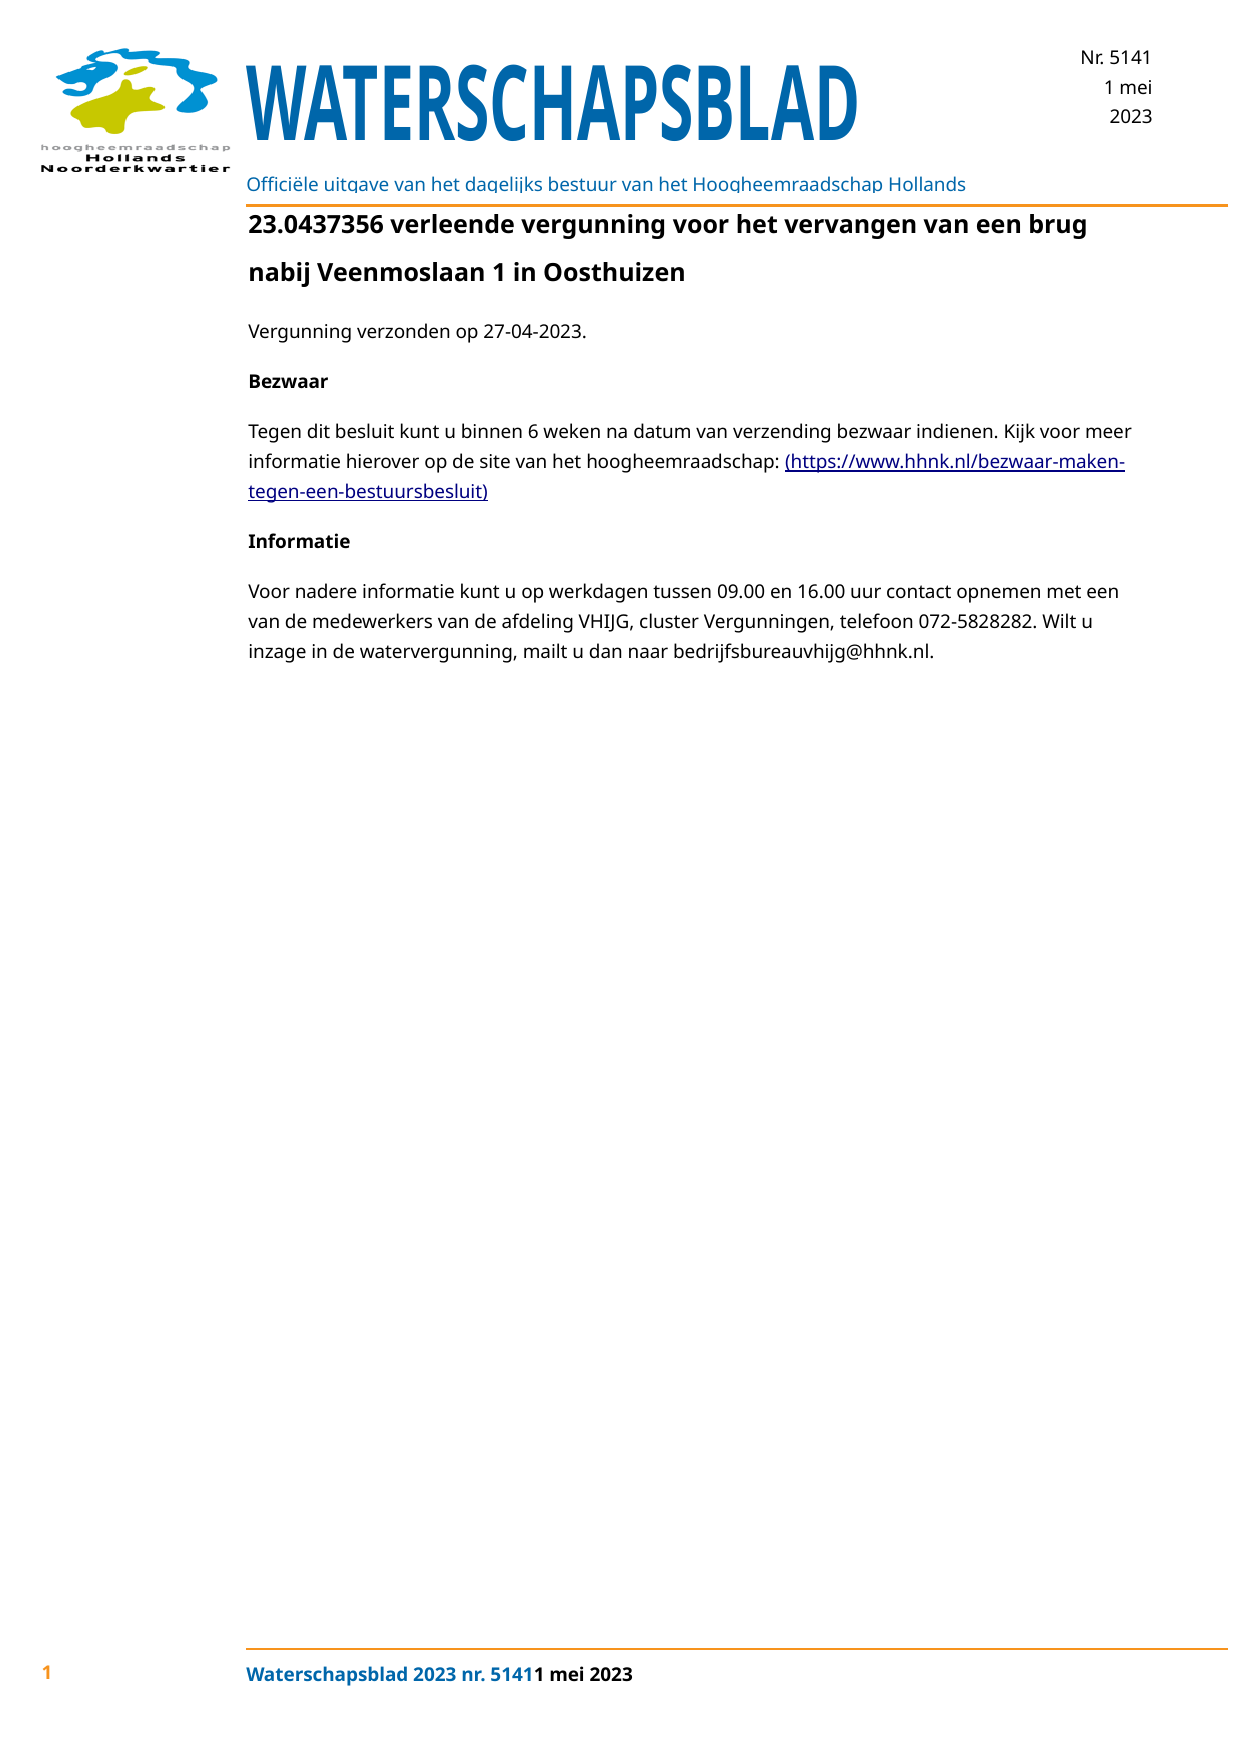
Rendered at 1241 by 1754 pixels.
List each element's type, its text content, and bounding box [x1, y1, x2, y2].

text Vergunning verzonden op 27-04-2023. [248, 318, 1152, 344]
text Bezwaar [248, 368, 1152, 394]
picture [41, 47, 231, 172]
text Informatie [248, 528, 1152, 554]
text 23.0437356 verleende vergunning voor het vervangen van een brug nabij Veenmoslaan 1 in Oosthuizen [248, 207, 1152, 288]
text Voor nadere informatie kunt u op werkdagen tussen 09.00 en 16.00 uur contact opnemen met een van de medewerkers van de afdeling VHIJG, cluster Vergunningen, telefoon 072-5828282. Wilt u inzage in de watervergunning, mailt u dan naar bedrijfsbureauvhijg@hhnk.nl. [248, 579, 1152, 664]
text Tegen dit besluit kunt u binnen 6 weken na datum van verzending bezwaar indienen. Kijk voor meer informatie hierover op de site van het hoogheemraadschap: (https://www.hhnk.nl/bezwaar-maken-tegen-een-bestuursbesluit) [248, 419, 1152, 504]
